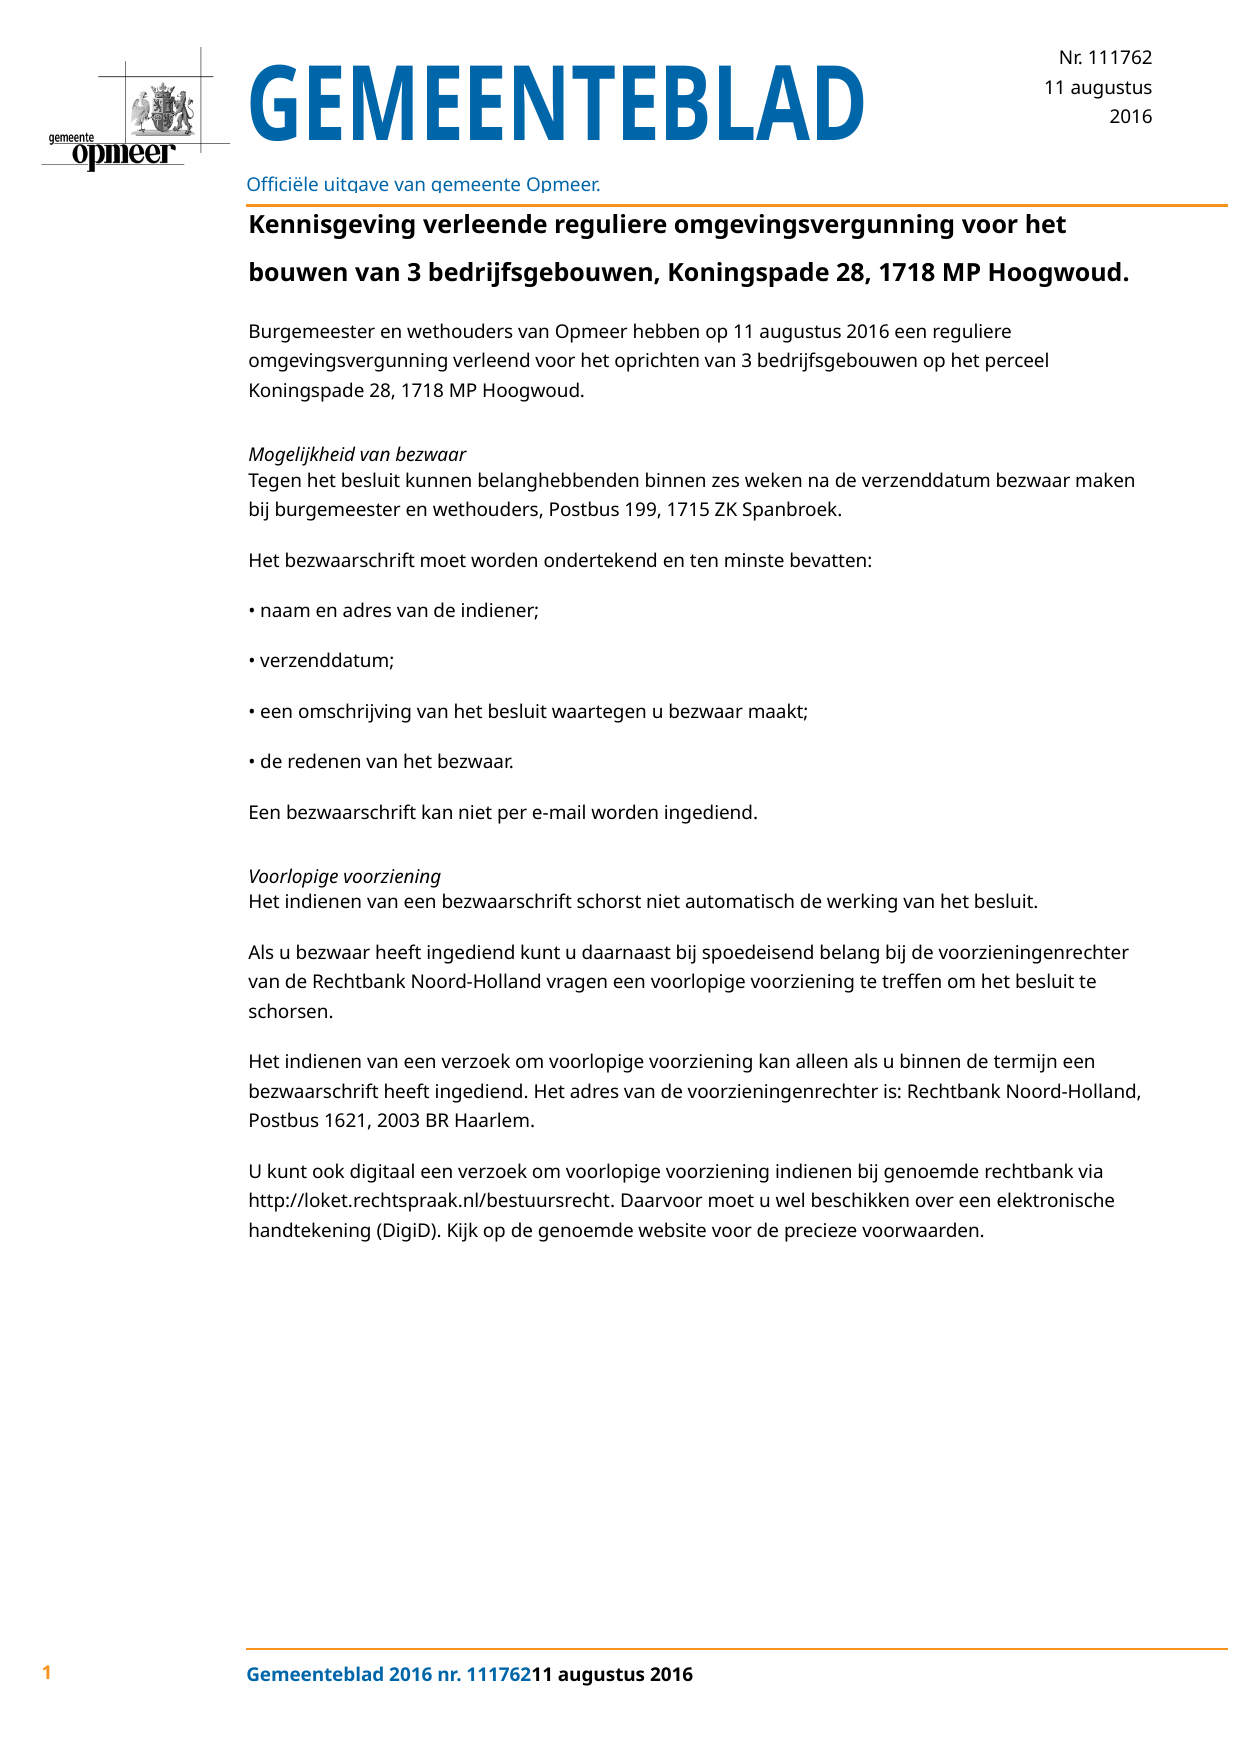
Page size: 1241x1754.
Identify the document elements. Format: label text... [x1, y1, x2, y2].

text U kunt ook digitaal een verzoek om voorlopige voorziening indienen bij genoemde rechtbank via http://loket.rechtspraak.nl/bestuursrecht. Daarvoor moet u wel beschikken over een elektronische handtekening (DigiD). Kijk op de genoemde website voor de precieze voorwaarden. [248, 1158, 1152, 1243]
picture [41, 47, 231, 172]
text Een bezwaarschrift kan niet per e-mail worden ingediend. [248, 799, 1152, 824]
text Tegen het besluit kunnen belanghebbenden binnen zes weken na de verzenddatum bezwaar maken bij burgemeester en wethouders, Postbus 199, 1715 ZK Spanbroek. [248, 467, 1152, 522]
text • verzenddatum; [248, 648, 1152, 673]
text Mogelijkheid van bezwaar [248, 441, 1152, 467]
text • naam en adres van de indiener; [248, 597, 1152, 623]
text Het indienen van een bezwaarschrift schorst niet automatisch de werking van het besluit. [248, 888, 1152, 914]
text • een omschrijving van het besluit waartegen u bezwaar maakt; [248, 698, 1152, 724]
text Voorlopige voorziening [248, 863, 1152, 888]
text Burgemeester en wethouders van Opmeer hebben op 11 augustus 2016 een reguliere omgevingsvergunning verleend voor het oprichten van 3 bedrijfsgebouwen op het perceel Koningspade 28, 1718 MP Hoogwoud. [248, 318, 1152, 403]
text • de redenen van het bezwaar. [248, 748, 1152, 774]
text Als u bezwaar heeft ingediend kunt u daarnaast bij spoedeisend belang bij de voorzieningenrechter van de Rechtbank Noord-Holland vragen een voorlopige voorziening te treffen om het besluit te schorsen. [248, 939, 1152, 1024]
text Het bezwaarschrift moet worden ondertekend en ten minste bevatten: [248, 547, 1152, 572]
text Het indienen van een verzoek om voorlopige voorziening kan alleen als u binnen de termijn een bezwaarschrift heeft ingediend. Het adres van de voorzieningenrechter is: Rechtbank Noord-Holland, Postbus 1621, 2003 BR Haarlem. [248, 1048, 1152, 1133]
text Kennisgeving verleende reguliere omgevingsvergunning voor het bouwen van 3 bedrijfsgebouwen, Koningspade 28, 1718 MP Hoogwoud. [248, 207, 1152, 288]
